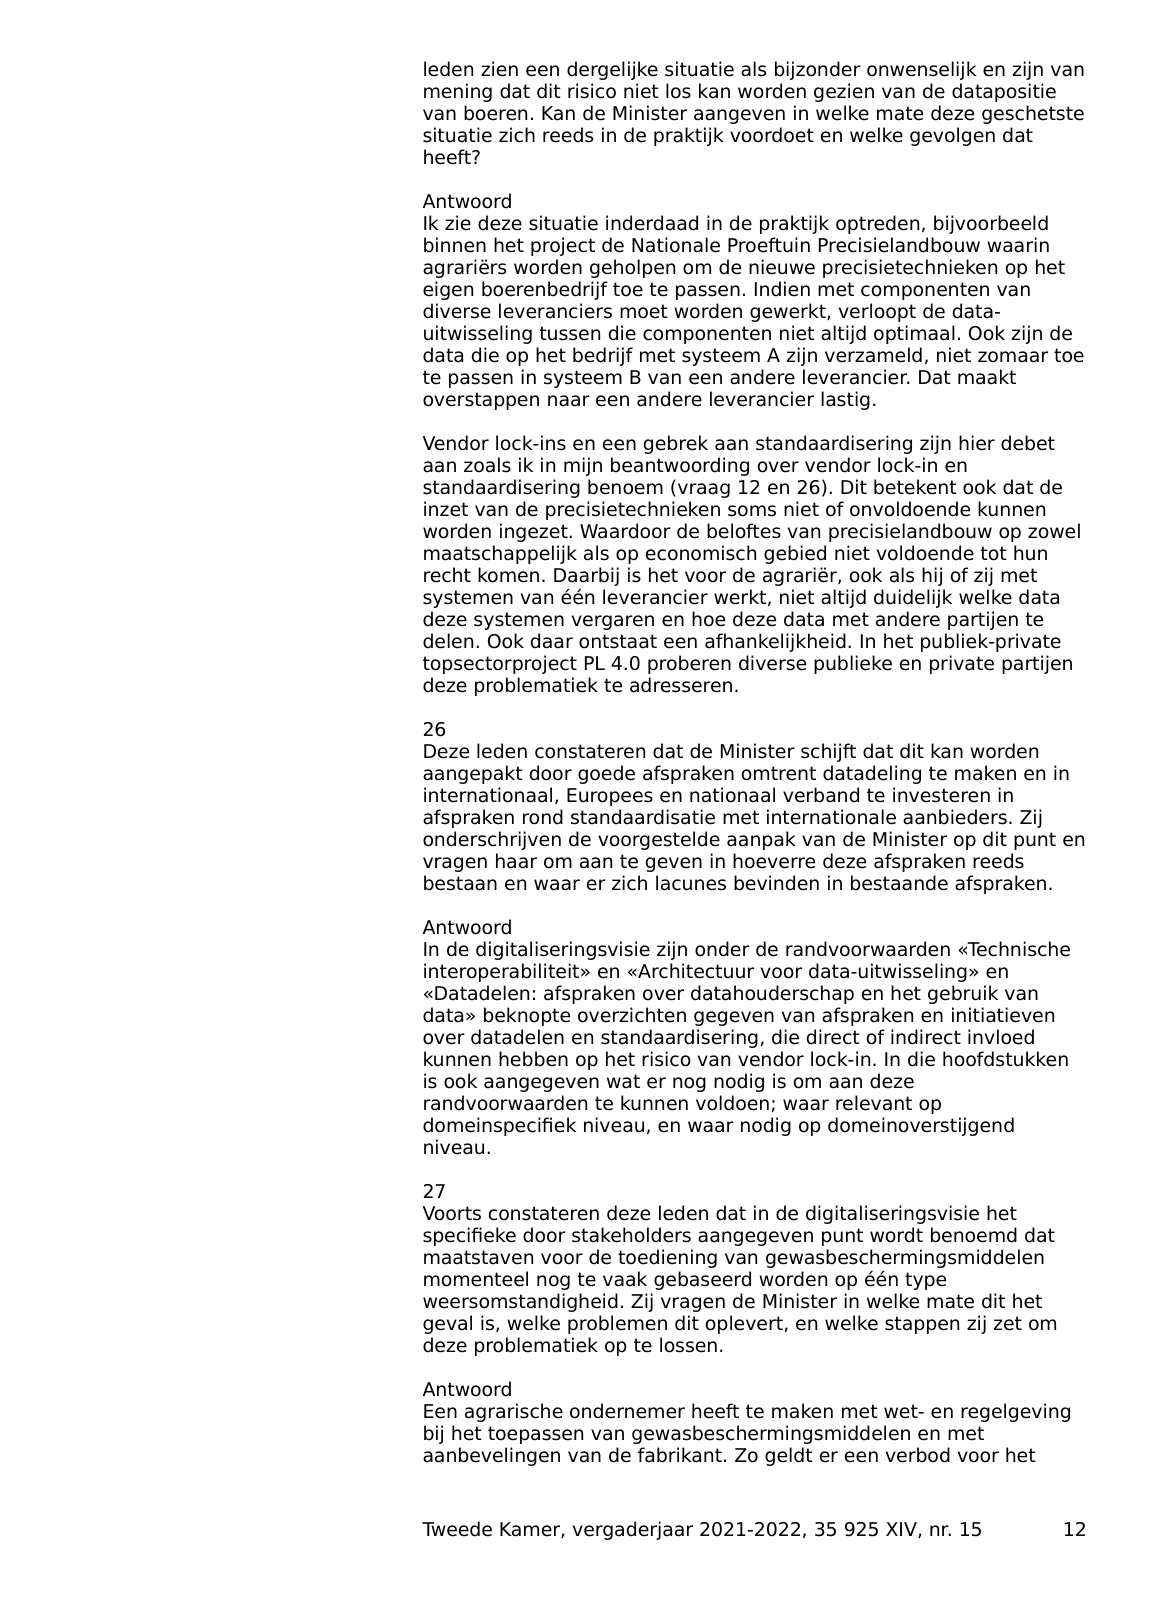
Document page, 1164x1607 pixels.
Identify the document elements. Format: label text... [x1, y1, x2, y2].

text Een agrarische ondernemer heeft te maken met wet- en regelgeving bij het toepassen van gewasbeschermingsmiddelen en met aanbevelingen van de fabrikant. Zo geldt er een verbod voor het [422, 1401, 1087, 1467]
text Vendor lock-ins en een gebrek aan standaardisering zijn hier debet aan zoals ik in mijn beantwoording over vendor lock-in en standaardisering benoem (vraag 12 en 26). Dit betekent ook dat de inzet van de precisietechnieken soms niet of onvoldoende kunnen worden ingezet. Waardoor de beloftes van precisielandbouw op zowel maatschappelijk als op economisch gebied niet voldoende tot hun recht komen. Daarbij is het voor de agrariër, ook als hij of zij met systemen van één leverancier werkt, niet altijd duidelijk welke data deze systemen vergaren en hoe deze data met andere partijen te delen. Ook daar ontstaat een afhankelijkheid. In het publiek-private topsectorproject PL 4.0 proberen diverse publieke en private partijen deze problematiek te adresseren. [422, 433, 1087, 697]
text Deze leden constateren dat de Minister schijft dat dit kan worden aangepakt door goede afspraken omtrent datadeling te maken en in internationaal, Europees en nationaal verband te investeren in afspraken rond standaardisatie met internationale aanbieders. Zij onderschrijven de voorgestelde aanpak van de Minister op dit punt en vragen haar om aan te geven in hoeverre deze afspraken reeds bestaan en waar er zich lacunes bevinden in bestaande afspraken. [422, 741, 1087, 895]
text Voorts constateren deze leden dat in de digitaliseringsvisie het specifieke door stakeholders aangegeven punt wordt benoemd dat maatstaven voor de toediening van gewasbeschermingsmiddelen momenteel nog te vaak gebaseerd worden op één type weersomstandigheid. Zij vragen de Minister in welke mate dit het geval is, welke problemen dit oplevert, en welke stappen zij zet om deze problematiek op te lossen. [422, 1203, 1087, 1357]
text Antwoord [422, 1379, 1087, 1401]
text 26 [422, 719, 1087, 741]
text In de digitaliseringsvisie zijn onder de randvoorwaarden «Technische interoperabiliteit» en «Architectuur voor data-uitwisseling» en «Datadelen: afspraken over datahouderschap en het gebruik van data» beknopte overzichten gegeven van afspraken en initiatieven over datadelen en standaardisering, die direct of indirect invloed kunnen hebben op het risico van vendor lock-in. In die hoofdstukken is ook aangegeven wat er nog nodig is om aan deze randvoorwaarden te kunnen voldoen; waar relevant op domeinspecifiek niveau, en waar nodig op domeinoverstijgend niveau. [422, 939, 1087, 1159]
text leden zien een dergelijke situatie als bijzonder onwenselijk en zijn van mening dat dit risico niet los kan worden gezien van de datapositie van boeren. Kan de Minister aangeven in welke mate deze geschetste situatie zich reeds in de praktijk voordoet en welke gevolgen dat heeft? [422, 59, 1087, 169]
text Antwoord [422, 191, 1087, 213]
text Ik zie deze situatie inderdaad in de praktijk optreden, bijvoorbeeld binnen het project de Nationale Proeftuin Precisielandbouw waarin agrariërs worden geholpen om de nieuwe precisietechnieken op het eigen boerenbedrijf toe te passen. Indien met componenten van diverse leveranciers moet worden gewerkt, verloopt de data-uitwisseling tussen die componenten niet altijd optimaal. Ook zijn de data die op het bedrijf met systeem A zijn verzameld, niet zomaar toe te passen in systeem B van een andere leverancier. Dat maakt overstappen naar een andere leverancier lastig. [422, 213, 1087, 411]
text Antwoord [422, 917, 1087, 939]
text 27 [422, 1181, 1087, 1203]
